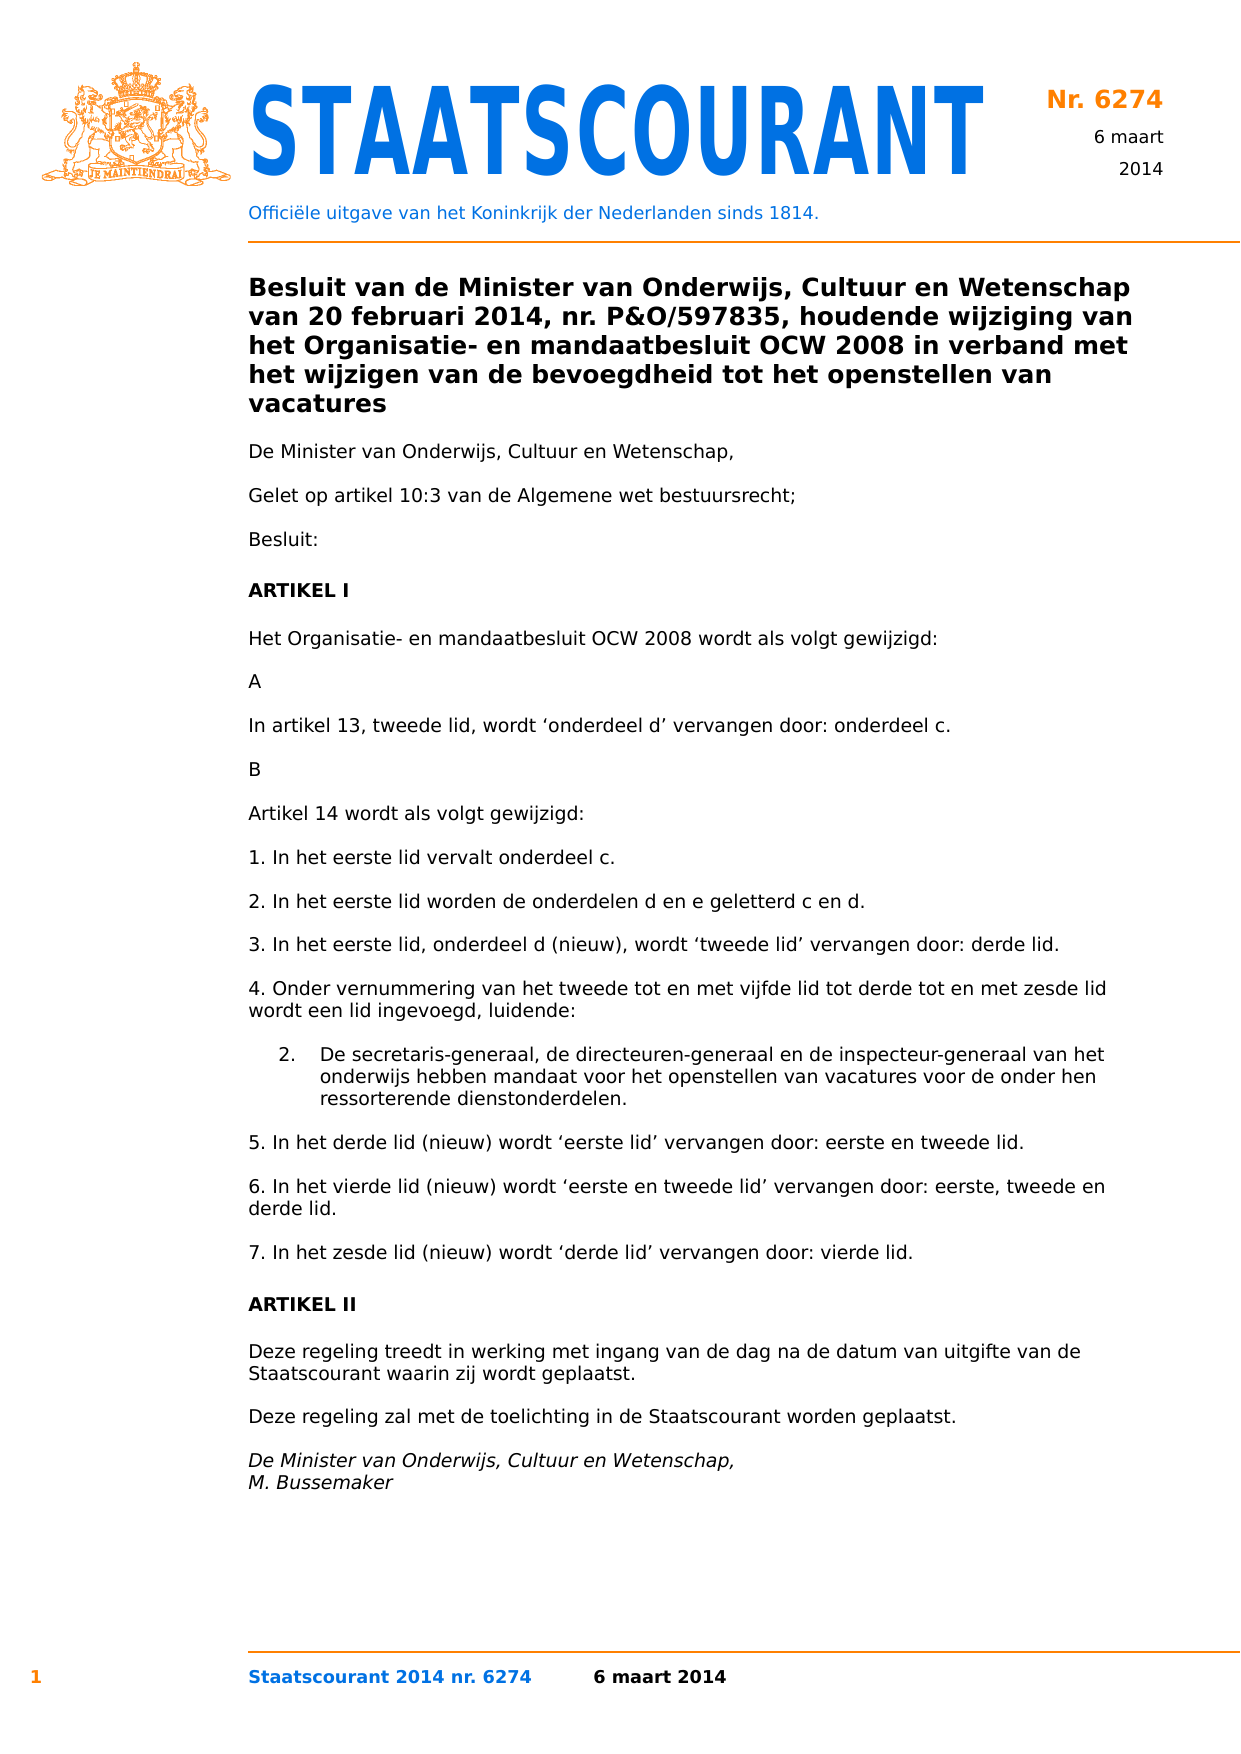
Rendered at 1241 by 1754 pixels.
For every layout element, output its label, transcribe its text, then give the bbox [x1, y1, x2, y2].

text Het Organisatie- en mandaatbesluit OCW 2008 wordt als volgt gewijzigd: [248, 627, 1163, 649]
text Deze regeling zal met de toelichting in de Staatscourant worden geplaatst. [248, 1406, 1163, 1428]
text De Minister van Onderwijs, Cultuur en Wetenschap, M. Bussemaker [248, 1450, 1163, 1494]
table_header Nr. 6274 [998, 62, 1240, 121]
subtitle Besluit van de Minister van Onderwijs, Cultuur en Wetenschap van 20 februari 2014, nr. P&O/597835, houdende wijziging van het Organisatie- en mandaatbesluit OCW 2008 in verband met het wijzigen van de bevoegdheid tot het openstellen van vacatures [248, 273, 1163, 419]
text 2. De secretaris-generaal, de directeuren-generaal en de inspecteur-generaal van het onderwijs hebben mandaat voor het openstellen van vacatures voor de onder hen ressorterende dienstonderdelen. [278, 1044, 1163, 1110]
text A [248, 671, 1163, 693]
text B [248, 759, 1163, 781]
text 1. In het eerste lid vervalt onderdeel c. [248, 847, 1163, 869]
table_cell 2014 [998, 153, 1240, 203]
text Besluit: [248, 528, 1163, 550]
text 2. In het eerste lid worden de onderdelen d en e geletterd c en d. [248, 891, 1163, 912]
table_header STAATSCOURANT [248, 62, 998, 203]
text 4. Onder vernummering van het tweede tot en met vijfde lid tot derde tot en met zesde lid wordt een lid ingevoegd, luidende: [248, 978, 1163, 1022]
subtitle ARTIKEL II [248, 1293, 1163, 1316]
text In artikel 13, tweede lid, wordt ‘onderdeel d’ vervangen door: onderdeel c. [248, 715, 1163, 737]
text Gelet op artikel 10:3 van de Algemene wet bestuursrecht; [248, 484, 1163, 507]
text 6. In het vierde lid (nieuw) wordt ‘eerste en tweede lid’ vervangen door: eerste, tweede en derde lid. [248, 1176, 1163, 1220]
table_cell Officiële uitgave van het Koninkrijk der Nederlanden sinds 1814. [248, 203, 1240, 241]
text 3. In het eerste lid, onderdeel d (nieuw), wordt ‘tweede lid’ vervangen door: derde lid. [248, 934, 1163, 956]
text Deze regeling treedt in werking met ingang van de dag na de datum van uitgifte van de Staatscourant waarin zij wordt geplaatst. [248, 1341, 1163, 1384]
table_header [25, 62, 248, 241]
text De Minister van Onderwijs, Cultuur en Wetenschap, [248, 441, 1163, 463]
picture [41, 62, 231, 186]
subtitle ARTIKEL I [248, 580, 1163, 602]
text 7. In het zesde lid (nieuw) wordt ‘derde lid’ vervangen door: vierde lid. [248, 1242, 1163, 1263]
text 5. In het derde lid (nieuw) wordt ‘eerste lid’ vervangen door: eerste en tweede lid. [248, 1132, 1163, 1154]
table_cell 6 maart [998, 121, 1240, 153]
text Artikel 14 wordt als volgt gewijzigd: [248, 803, 1163, 825]
